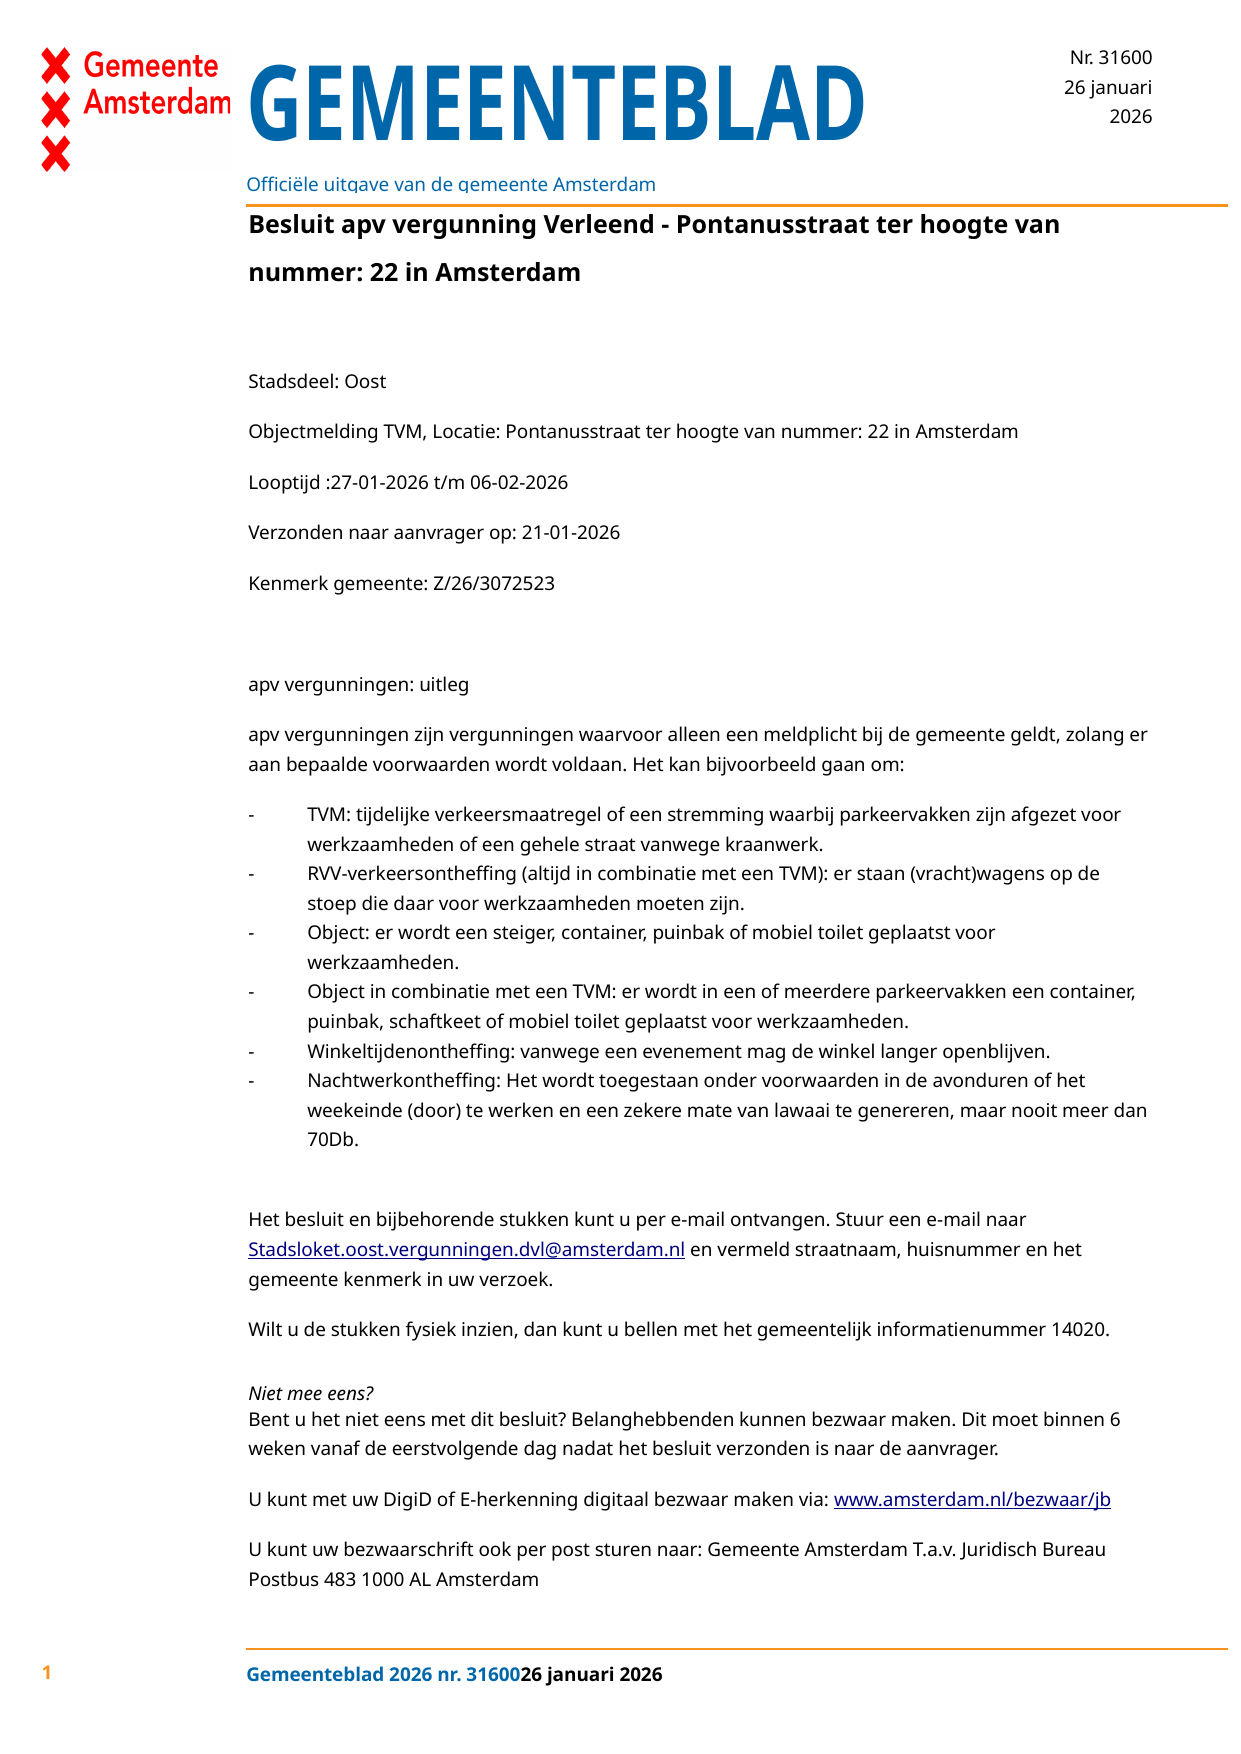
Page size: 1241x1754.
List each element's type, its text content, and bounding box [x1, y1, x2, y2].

text Looptijd :27-01-2026 t/m 06-02-2026 [248, 469, 1152, 495]
text Bent u het niet eens met dit besluit? Belanghebbenden kunnen bezwaar maken. Dit moet binnen 6 weken vanaf de eerstvolgende dag nadat het besluit verzonden is naar de aanvrager. [248, 1406, 1152, 1461]
list TVM: tijdelijke verkeersmaatregel of een stremming waarbij parkeervakken zijn afgezet voor werkzaamheden of een gehele straat vanwege kraanwerk. [248, 801, 1152, 857]
text Stadsdeel: Oost [248, 368, 1152, 394]
list Object in combinatie met een TVM: er wordt in een of meerdere parkeervakken een container, puinbak, schaftkeet of mobiel toilet geplaatst voor werkzaamheden. [248, 979, 1152, 1034]
text apv vergunningen: uitleg [248, 671, 1152, 697]
text U kunt met uw DigiD of E-herkenning digitaal bezwaar maken via: www.amsterdam.nl/bezwaar/jb [248, 1486, 1152, 1512]
text Het besluit en bijbehorende stukken kunt u per e-mail ontvangen. Stuur een e-mail naar Stadsloket.oost.vergunningen.dvl@amsterdam.nl en vermeld straatnaam, huisnummer en het gemeente kenmerk in uw verzoek. [248, 1207, 1152, 1292]
text apv vergunningen zijn vergunningen waarvoor alleen een meldplicht bij de gemeente geldt, zolang er aan bepaalde voorwaarden wordt voldaan. Het kan bijvoorbeeld gaan om: [248, 721, 1152, 777]
text Niet mee eens? [248, 1380, 1152, 1406]
list RVV-verkeersontheffing (altijd in combinatie met een TVM): er staan (vracht)wagens op de stoep die daar voor werkzaamheden moeten zijn. [248, 860, 1152, 916]
text Objectmelding TVM, Locatie: Pontanusstraat ter hoogte van nummer: 22 in Amsterdam [248, 419, 1152, 444]
text U kunt uw bezwaarschrift ook per post sturen naar: Gemeente Amsterdam T.a.v. Juridisch Bureau Postbus 483 1000 AL Amsterdam [248, 1536, 1152, 1592]
list Winkeltijdenontheffing: vanwege een evenement mag de winkel langer openblijven. [248, 1038, 1152, 1064]
text Wilt u de stukken fysiek inzien, dan kunt u bellen met het gemeentelijk informatienummer 14020. [248, 1316, 1152, 1342]
text Verzonden naar aanvrager op: 21-01-2026 [248, 519, 1152, 545]
list Object: er wordt een steiger, container, puinbak of mobiel toilet geplaatst voor werkzaamheden. [248, 919, 1152, 975]
picture [41, 47, 231, 172]
text Kenmerk gemeente: Z/26/3072523 [248, 570, 1152, 596]
text Besluit apv vergunning Verleend - Pontanusstraat ter hoogte van nummer: 22 in Amsterdam [248, 207, 1152, 288]
list Nachtwerkontheffing: Het wordt toegestaan onder voorwaarden in de avonduren of het weekeinde (door) te werken en een zekere mate van lawaai te genereren, maar nooit meer dan 70Db. [248, 1067, 1152, 1152]
